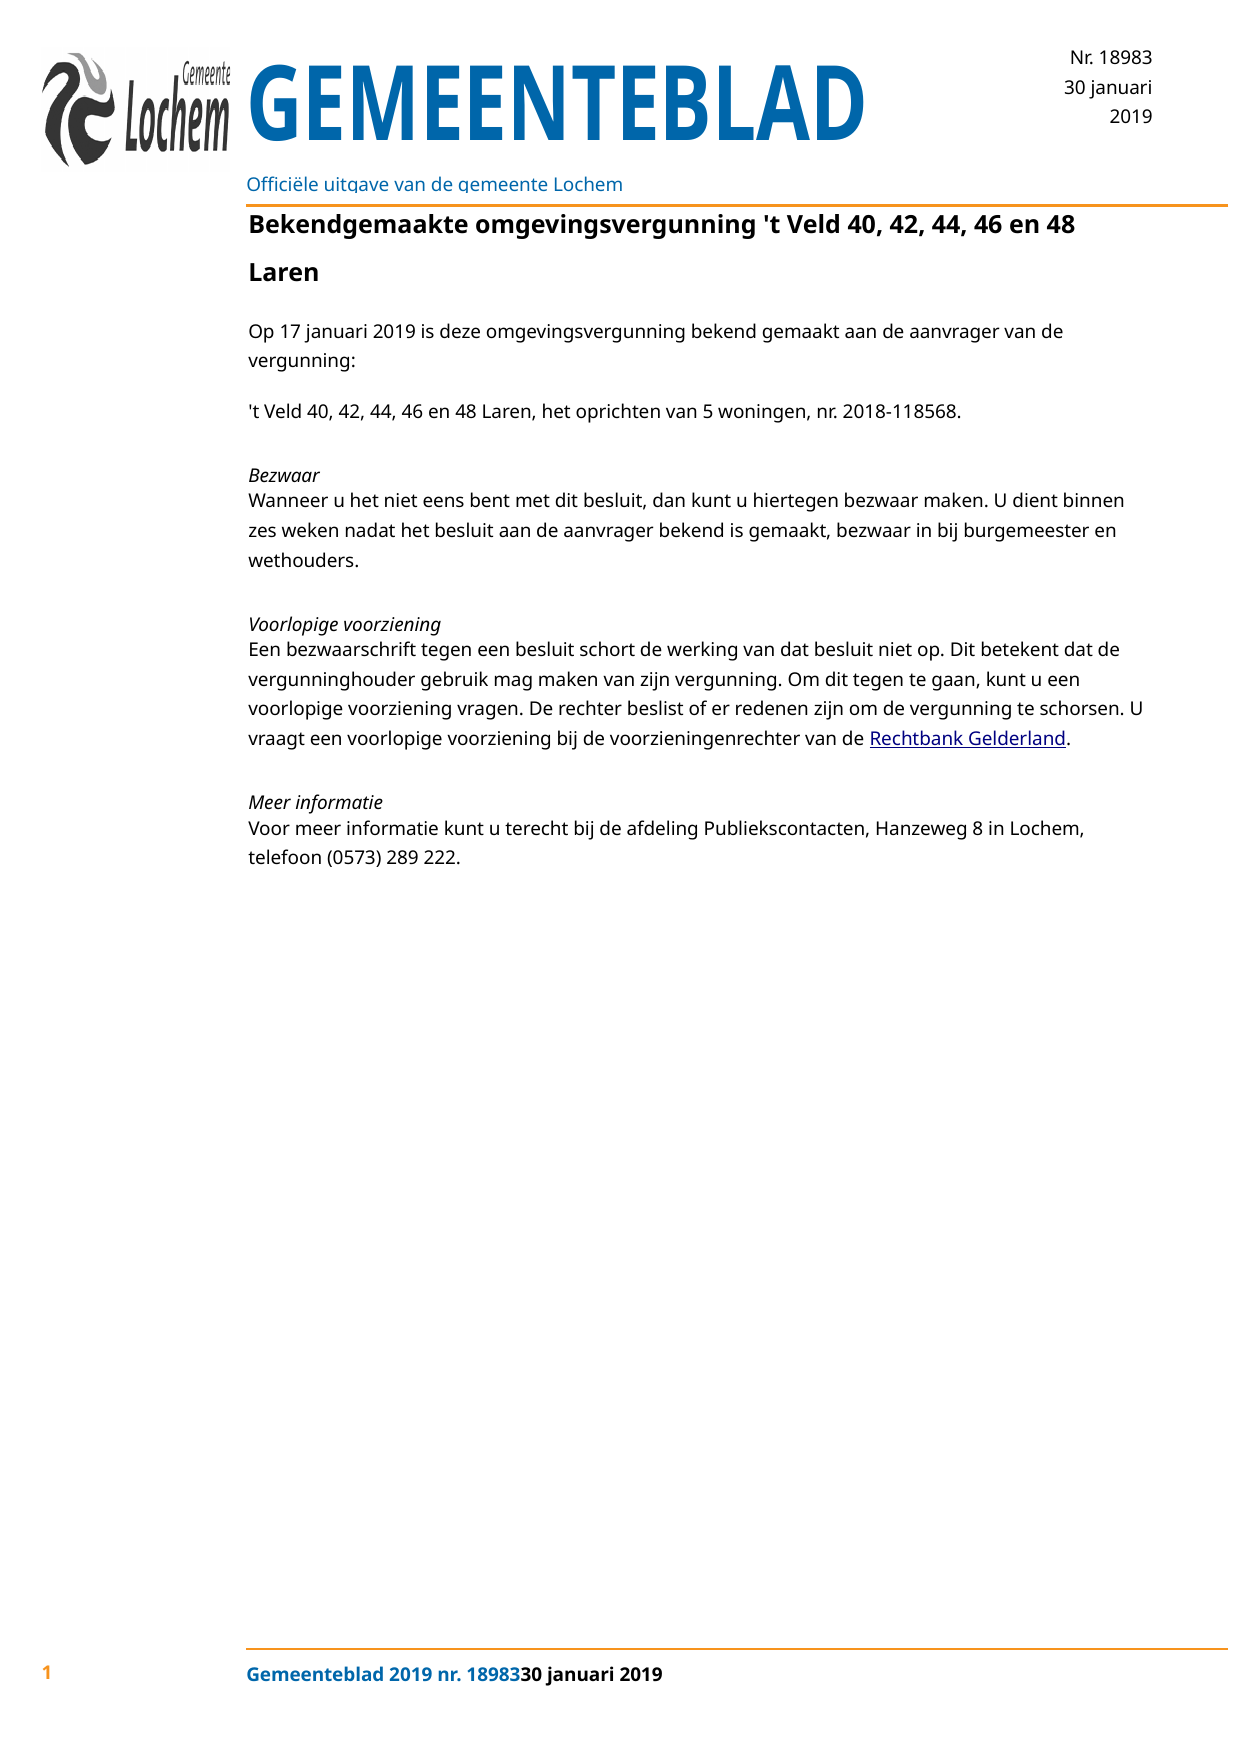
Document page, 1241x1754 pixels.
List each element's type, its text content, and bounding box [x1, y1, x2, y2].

text Op 17 januari 2019 is deze omgevingsvergunning bekend gemaakt aan de aanvrager van de vergunning: [248, 318, 1152, 373]
text Bekendgemaakte omgevingsvergunning 't Veld 40, 42, 44, 46 en 48 Laren [248, 207, 1152, 288]
text Een bezwaarschrift tegen een besluit schort de werking van dat besluit niet op. Dit betekent dat de vergunninghouder gebruik mag maken van zijn vergunning. Om dit tegen te gaan, kunt u een voorlopige voorziening vragen. De rechter beslist of er redenen zijn om de vergunning te schorsen. U vraagt een voorlopige voorziening bij de voorzieningenrechter van de Rechtbank Gelderland. [248, 636, 1152, 751]
text Wanneer u het niet eens bent met dit besluit, dan kunt u hiertegen bezwaar maken. U dient binnen zes weken nadat het besluit aan de aanvrager bekend is gemaakt, bezwaar in bij burgemeester en wethouders. [248, 488, 1152, 572]
text Bezwaar [248, 462, 1152, 488]
text Voor meer informatie kunt u terecht bij de afdeling Publiekscontacten, Hanzeweg 8 in Lochem, telefoon (0573) 289 222. [248, 815, 1152, 870]
text Voorlopige voorziening [248, 611, 1152, 636]
text Meer informatie [248, 789, 1152, 815]
picture [41, 47, 231, 172]
text 't Veld 40, 42, 44, 46 en 48 Laren, het oprichten van 5 woningen, nr. 2018-118568. [248, 398, 1152, 424]
